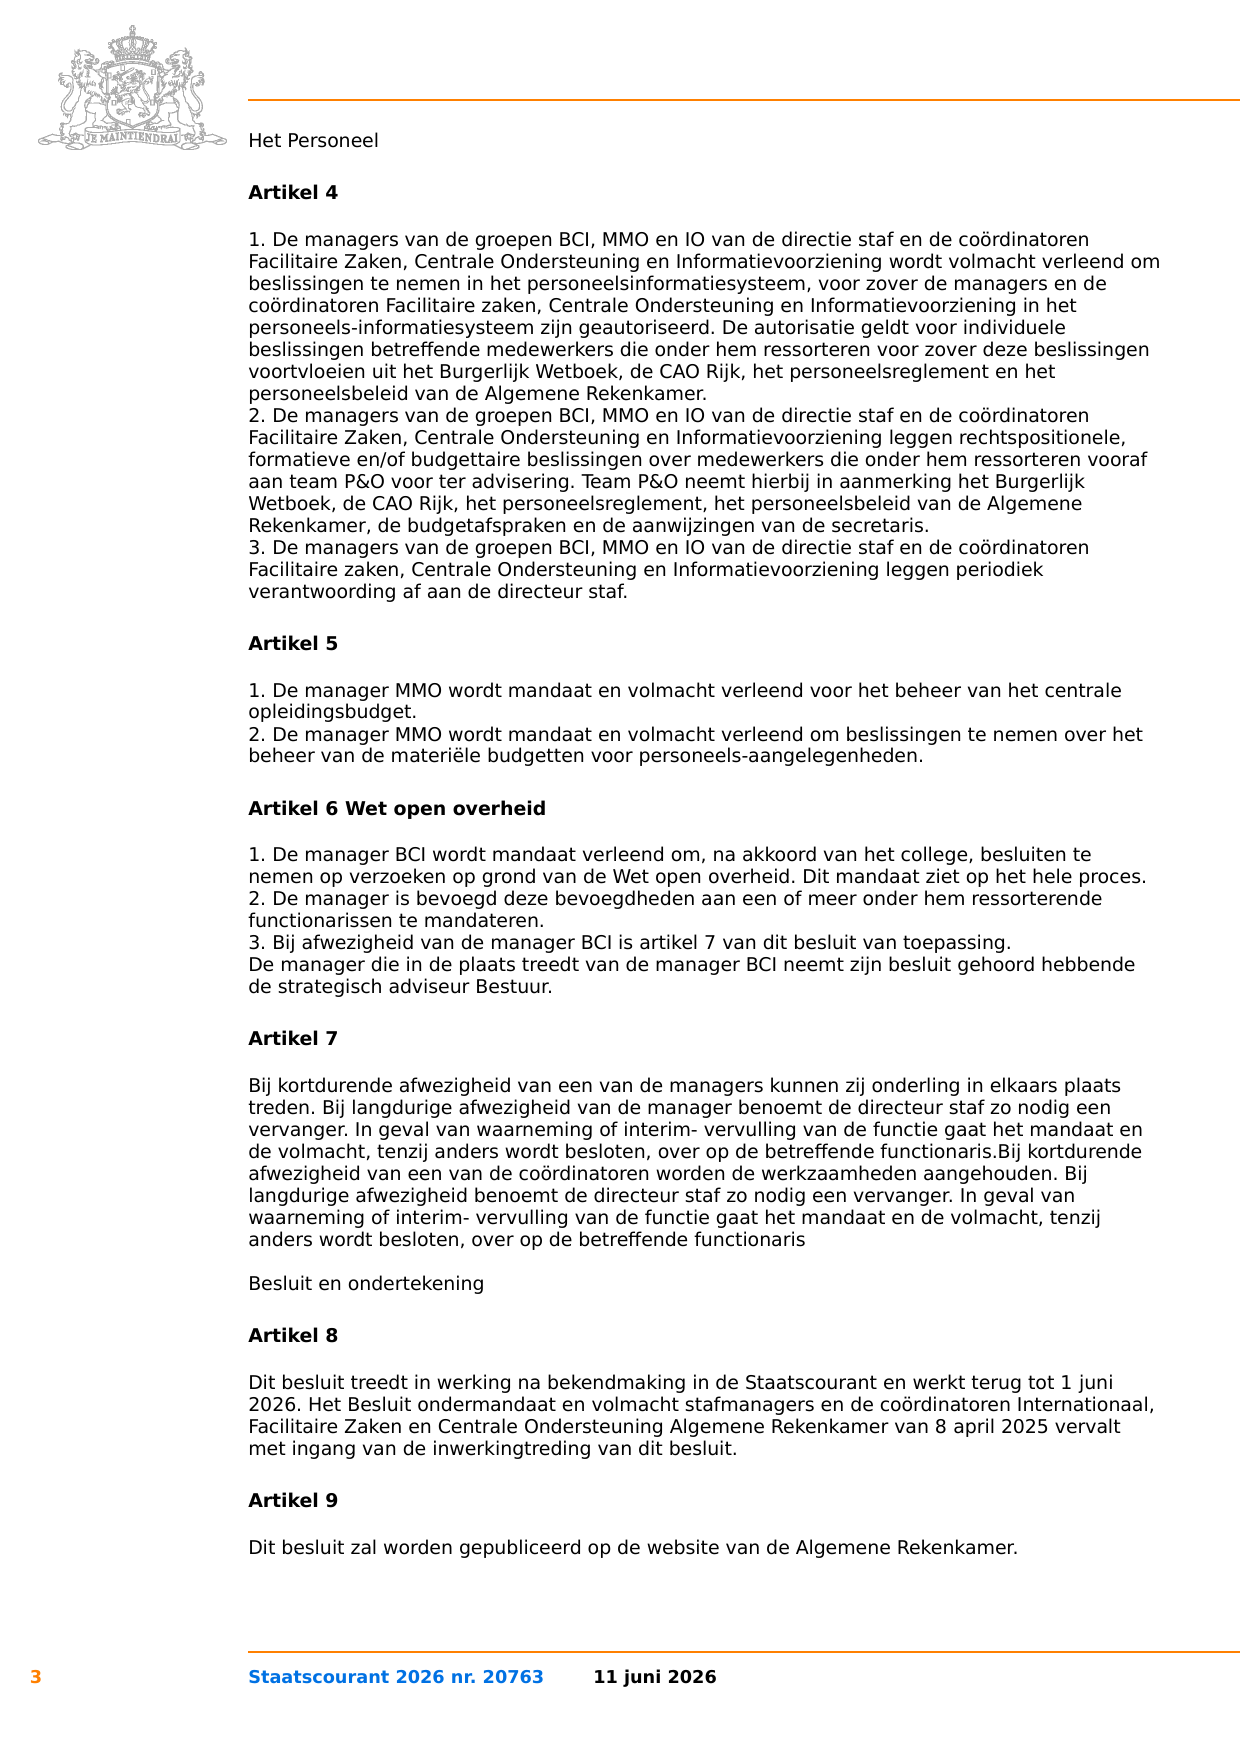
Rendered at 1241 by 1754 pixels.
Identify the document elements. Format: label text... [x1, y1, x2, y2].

text Dit besluit treedt in werking na bekendmaking in de Staatscourant en werkt terug tot 1 juni 2026. Het Besluit ondermandaat en volmacht stafmanagers en de coördinatoren Internationaal, Facilitaire Zaken en Centrale Ondersteuning Algemene Rekenkamer van 8 april 2025 vervalt met ingang van de inwerkingtreding van dit besluit. [248, 1372, 1163, 1460]
text 3. De managers van de groepen BCI, MMO en IO van de directie staf en de coördinatoren Facilitaire zaken, Centrale Ondersteuning en Informatievoorziening leggen periodiek verantwoording af aan de directeur staf. [248, 537, 1163, 602]
text 1. De manager MMO wordt mandaat en volmacht verleend voor het beheer van het centrale opleidingsbudget. [248, 679, 1163, 723]
subtitle Artikel 9 [248, 1490, 1163, 1512]
subtitle Artikel 6 Wet open overheid [248, 797, 1163, 819]
text 1. De manager BCI wordt mandaat verleend om, na akkoord van het college, besluiten te nemen op verzoeken op grond van de Wet open overheid. Dit mandaat ziet op het hele proces. [248, 844, 1163, 888]
text 1. De managers van de groepen BCI, MMO en IO van de directie staf en de coördinatoren Facilitaire Zaken, Centrale Ondersteuning en Informatievoorziening wordt volmacht verleend om beslissingen te nemen in het personeelsinformatiesysteem, voor zover de managers en de coördinatoren Facilitaire zaken, Centrale Ondersteuning en Informatievoorziening in het personeels-informatiesysteem zijn geautoriseerd. De autorisatie geldt voor individuele beslissingen betreffende medewerkers die onder hem ressorteren voor zover deze beslissingen voortvloeien uit het Burgerlijk Wetboek, de CAO Rijk, het personeelsreglement en het personeelsbeleid van de Algemene Rekenkamer. [248, 229, 1163, 405]
picture [38, 25, 227, 150]
text De manager die in de plaats treedt van de manager BCI neemt zijn besluit gehoord hebbende de strategisch adviseur Bestuur. [248, 954, 1163, 998]
subtitle Artikel 5 [248, 632, 1163, 654]
text 2. De managers van de groepen BCI, MMO en IO van de directie staf en de coördinatoren Facilitaire Zaken, Centrale Ondersteuning en Informatievoorziening leggen rechtspositionele, formatieve en/of budgettaire beslissingen over medewerkers die onder hem ressorteren vooraf aan team P&O voor ter advisering. Team P&O neemt hierbij in aanmerking het Burgerlijk Wetboek, de CAO Rijk, het personeelsreglement, het personeelsbeleid van de Algemene Rekenkamer, de budgetafspraken en de aanwijzingen van de secretaris. [248, 405, 1163, 537]
subtitle Besluit en ondertekening [248, 1273, 1163, 1295]
subtitle Het Personeel [248, 130, 1163, 152]
text 2. De manager MMO wordt mandaat en volmacht verleend om beslissingen te nemen over het beheer van de materiële budgetten voor personeels-aangelegenheden. [248, 723, 1163, 767]
text Dit besluit zal worden gepubliceerd op de website van de Algemene Rekenkamer. [248, 1537, 1163, 1559]
subtitle Artikel 8 [248, 1325, 1163, 1347]
text 2. De manager is bevoegd deze bevoegdheden aan een of meer onder hem ressorterende functionarissen te mandateren. [248, 888, 1163, 932]
text Bij kortdurende afwezigheid van een van de managers kunnen zij onderling in elkaars plaats treden. Bij langdurige afwezigheid van de manager benoemt de directeur staf zo nodig een vervanger. In geval van waarneming of interim- vervulling van de functie gaat het mandaat en de volmacht, tenzij anders wordt besloten, over op de betreffende functionaris.Bij kortdurende afwezigheid van een van de coördinatoren worden de werkzaamheden aangehouden. Bij langdurige afwezigheid benoemt de directeur staf zo nodig een vervanger. In geval van waarneming of interim- vervulling van de functie gaat het mandaat en de volmacht, tenzij anders wordt besloten, over op de betreffende functionaris [248, 1075, 1163, 1251]
subtitle Artikel 4 [248, 182, 1163, 204]
text 3. Bij afwezigheid van de manager BCI is artikel 7 van dit besluit van toepassing. [248, 932, 1163, 954]
subtitle Artikel 7 [248, 1028, 1163, 1050]
